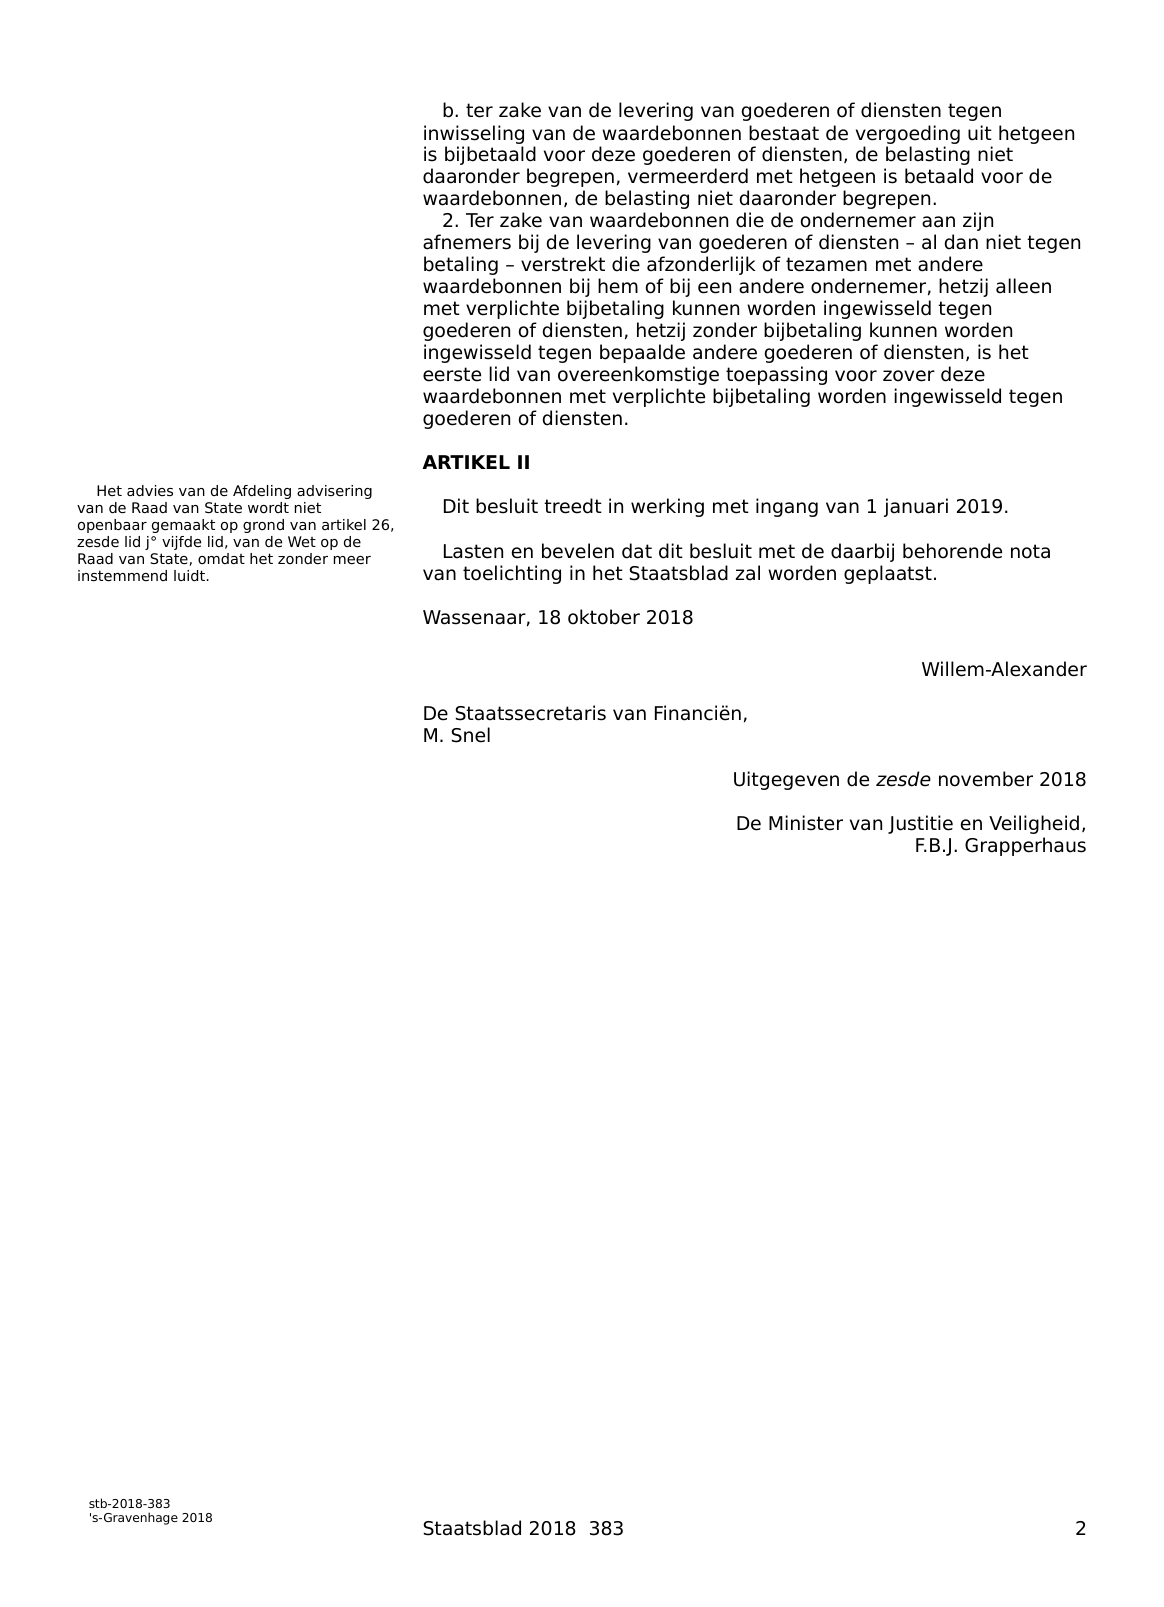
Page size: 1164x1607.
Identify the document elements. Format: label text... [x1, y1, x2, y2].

text Uitgegeven de zesde november 2018 [422, 769, 1087, 791]
text b. ter zake van de levering van goederen of diensten tegen inwisseling van de waardebonnen bestaat de vergoeding uit hetgeen is bijbetaald voor deze goederen of diensten, de belasting niet daaronder begrepen, vermeerderd met hetgeen is betaald voor de waardebonnen, de belasting niet daaronder begrepen. [422, 100, 1087, 210]
text 's-Gravenhage 2018 [88, 1511, 323, 1525]
text Willem-Alexander [422, 659, 1087, 681]
text Wassenaar, 18 oktober 2018 [422, 607, 1087, 629]
text Lasten en bevelen dat dit besluit met de daarbij behorende nota van toelichting in het Staatsblad zal worden geplaatst. [422, 541, 1087, 584]
text De Minister van Justitie en Veiligheid, F.B.J. Grapperhaus [422, 813, 1087, 857]
text 2. Ter zake van waardebonnen die de ondernemer aan zijn afnemers bij de levering van goederen of diensten – al dan niet tegen betaling – verstrekt die afzonderlijk of tezamen met andere waardebonnen bij hem of bij een andere ondernemer, hetzij alleen met verplichte bijbetaling kunnen worden ingewisseld tegen goederen of diensten, hetzij zonder bijbetaling kunnen worden ingewisseld tegen bepaalde andere goederen of diensten, is het eerste lid van overeenkomstige toepassing voor zover deze waardebonnen met verplichte bijbetaling worden ingewisseld tegen goederen of diensten. [422, 210, 1087, 430]
text Dit besluit treedt in werking met ingang van 1 januari 2019. [422, 496, 1087, 518]
text stb-2018-383 [88, 1497, 323, 1511]
subtitle ARTIKEL II [422, 452, 1087, 474]
text De Staatssecretaris van Financiën, M. Snel [422, 703, 1087, 747]
text Het advies van de Afdeling advisering van de Raad van State wordt niet openbaar gemaakt op grond van artikel 26, zesde lid j° vijfde lid, van de Wet op de Raad van State, omdat het zonder meer instemmend luidt. [77, 483, 396, 584]
